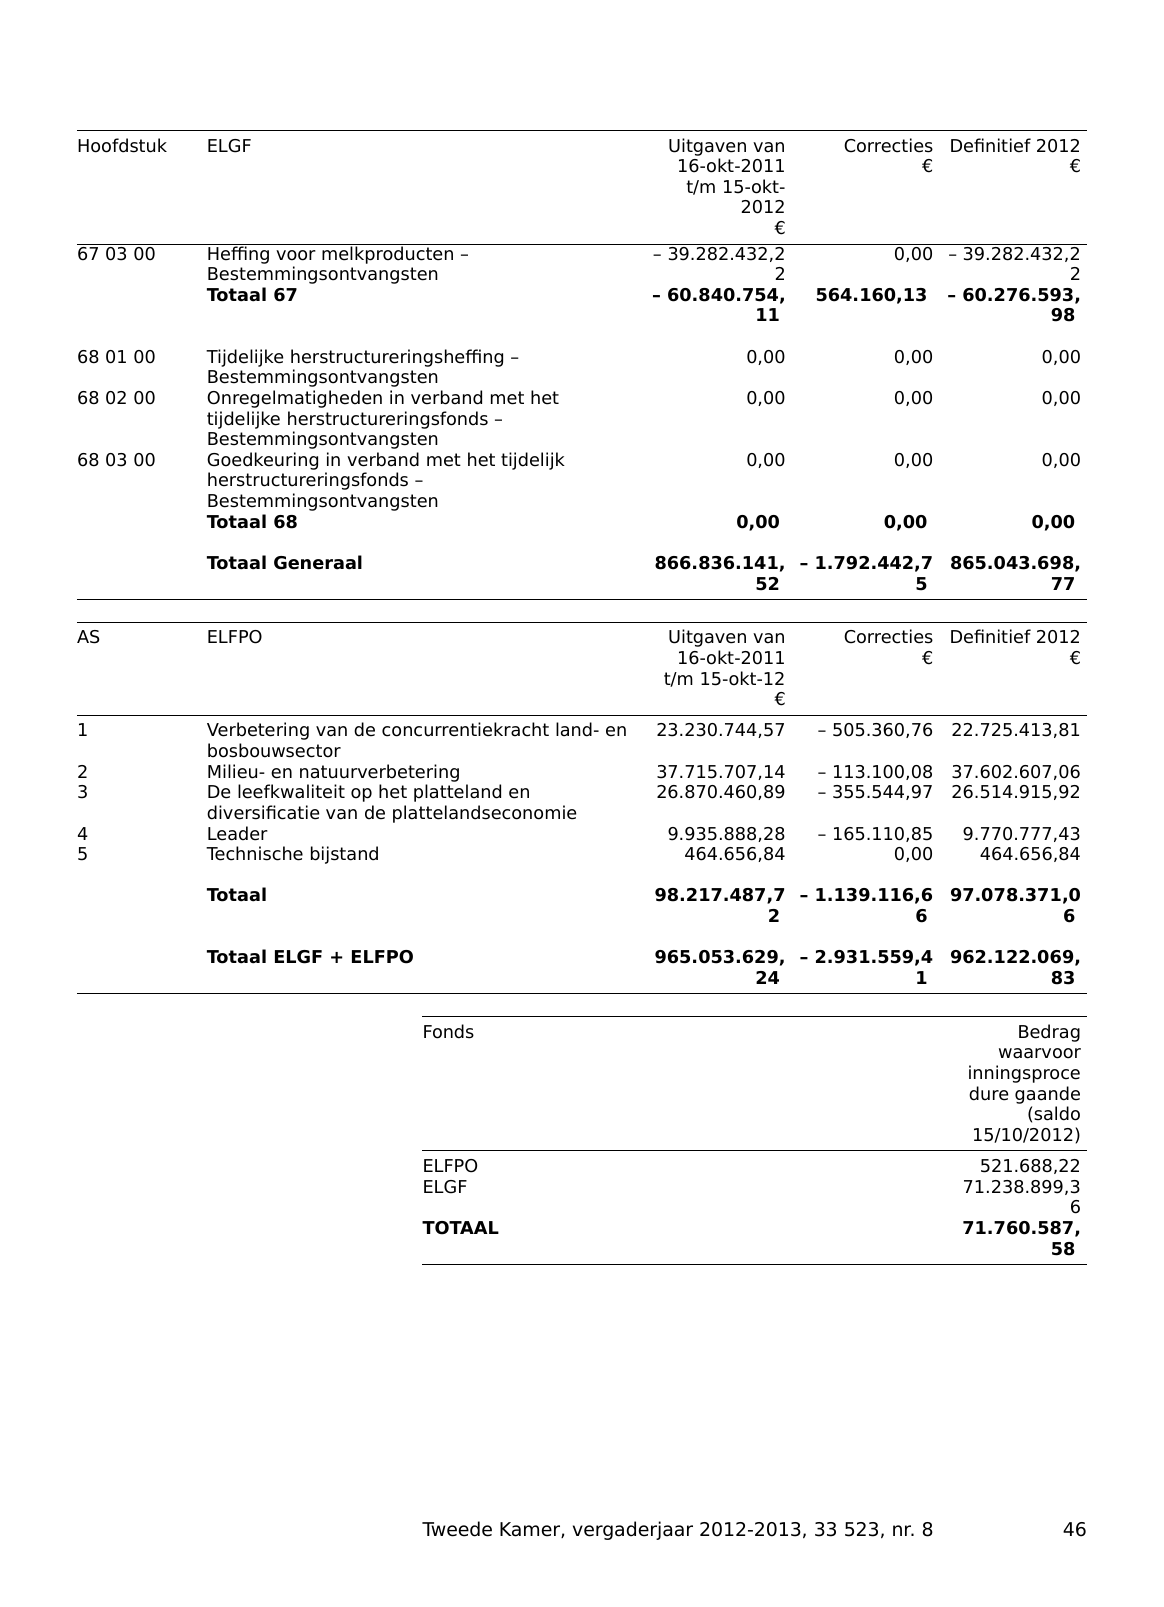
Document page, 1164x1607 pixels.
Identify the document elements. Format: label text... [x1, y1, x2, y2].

table_cell 866.836.141,52 [644, 553, 791, 599]
table_cell 97.078.371,06 [939, 885, 1087, 927]
table_cell 67 03 00 [77, 245, 201, 285]
table_cell – 2.931.559,41 [791, 947, 939, 993]
table_header Hoofdstuk [77, 131, 201, 243]
table_header AS [77, 623, 201, 714]
table_cell [939, 532, 1087, 553]
table_cell 23.230.744,57 [644, 716, 791, 762]
table_cell 9.935.888,28 [644, 824, 791, 844]
table_cell 0,00 [939, 450, 1087, 512]
table_cell [77, 285, 201, 326]
table_cell Leader [201, 824, 644, 844]
table_cell Onregelmatigheden in verband met het tijdelijke herstructureringsfonds – Bestemmingsontvangsten [201, 388, 644, 450]
table_cell [77, 553, 201, 599]
table_cell Totaal ELGF + ELFPO [201, 947, 644, 993]
table_cell 68 02 00 [77, 388, 201, 450]
table_header Correcties € [791, 623, 939, 714]
table_cell – 39.282.432,22 [644, 245, 791, 285]
table_cell 464.656,84 [939, 844, 1087, 865]
table_cell 1 [77, 716, 201, 762]
table_cell – 355.544,97 [791, 782, 939, 823]
table_header Definitief 2012 € [939, 623, 1087, 714]
table_cell 0,00 [791, 245, 939, 285]
table_cell [939, 865, 1087, 885]
table_header Correcties € [791, 131, 939, 243]
table_cell [77, 532, 201, 553]
table_header ELFPO [201, 623, 644, 714]
table_cell [644, 532, 791, 553]
table_header Definitief 2012 € [939, 131, 1087, 243]
table_cell 5 [77, 844, 201, 865]
table_cell 0,00 [791, 844, 939, 865]
table_cell 464.656,84 [644, 844, 791, 865]
table_cell 68 03 00 [77, 450, 201, 512]
table_cell 0,00 [644, 347, 791, 388]
table_cell Totaal 67 [201, 285, 644, 326]
table_cell [644, 865, 791, 885]
table_cell 0,00 [791, 450, 939, 512]
table_cell 22.725.413,81 [939, 716, 1087, 762]
table_cell 2 [77, 762, 201, 782]
table_cell 0,00 [939, 347, 1087, 388]
table_cell – 60.840.754,11 [644, 285, 791, 326]
table_cell 71.238.899,36 [954, 1177, 1087, 1218]
table_cell TOTAAL [422, 1218, 954, 1264]
table_cell [77, 512, 201, 532]
table_cell Milieu- en natuurverbetering [201, 762, 644, 782]
table_header Uitgaven van 16-okt-2011 t/m 15-okt-12 € [644, 623, 791, 714]
table_cell ELGF [422, 1177, 954, 1218]
table_cell 0,00 [939, 388, 1087, 450]
table_cell 0,00 [791, 347, 939, 388]
table_cell Totaal Generaal [201, 553, 644, 599]
table_cell [939, 326, 1087, 347]
table_cell Heffing voor melkproducten – Bestemmingsontvangsten [201, 245, 644, 285]
table_cell ELFPO [422, 1151, 954, 1177]
table_cell Totaal [201, 885, 644, 927]
table_cell 962.122.069,83 [939, 947, 1087, 993]
table_cell – 505.360,76 [791, 716, 939, 762]
table_cell – 113.100,08 [791, 762, 939, 782]
table_cell 0,00 [791, 512, 939, 532]
table_cell 0,00 [644, 450, 791, 512]
table_cell [791, 326, 939, 347]
table_cell Technische bijstand [201, 844, 644, 865]
table_header Uitgaven van 16-okt-2011 t/m 15-okt-2012 € [644, 131, 791, 243]
table_cell 521.688,22 [954, 1151, 1087, 1177]
table_cell 26.514.915,92 [939, 782, 1087, 823]
table_cell – 60.276.593,98 [939, 285, 1087, 326]
table_cell 71.760.587,58 [954, 1218, 1087, 1264]
table_cell Tijdelijke herstructureringsheffing – Bestemmingsontvangsten [201, 347, 644, 388]
table_cell 865.043.698,77 [939, 553, 1087, 599]
table_cell 4 [77, 824, 201, 844]
table_cell – 165.110,85 [791, 824, 939, 844]
table_cell [201, 326, 644, 347]
table_cell [791, 927, 939, 947]
table_cell 0,00 [791, 388, 939, 450]
table_cell [77, 885, 201, 927]
table_cell 0,00 [644, 388, 791, 450]
table_cell 68 01 00 [77, 347, 201, 388]
table_cell Verbetering van de concurrentiekracht land- en bosbouwsector [201, 716, 644, 762]
table_cell [201, 865, 644, 885]
table_cell De leefkwaliteit op het platteland en diversificatie van de plattelandseconomie [201, 782, 644, 823]
table_cell [77, 865, 201, 885]
table_header Bedrag waarvoor inningsprocedure gaande (saldo 15/10/2012) [954, 1017, 1087, 1150]
table_cell 37.602.607,06 [939, 762, 1087, 782]
table_cell [791, 532, 939, 553]
table_cell [77, 326, 201, 347]
table_cell [644, 927, 791, 947]
table_cell [201, 532, 644, 553]
table_cell 0,00 [939, 512, 1087, 532]
table_cell – 1.139.116,66 [791, 885, 939, 927]
table_cell 26.870.460,89 [644, 782, 791, 823]
table_cell [77, 927, 201, 947]
table_cell 564.160,13 [791, 285, 939, 326]
table_header Fonds [422, 1017, 954, 1150]
table_cell Goedkeuring in verband met het tijdelijk herstructureringsfonds – Bestemmingsontvangsten [201, 450, 644, 512]
table_cell Totaal 68 [201, 512, 644, 532]
table_cell 965.053.629,24 [644, 947, 791, 993]
table_cell [77, 947, 201, 993]
table_cell – 1.792.442,75 [791, 553, 939, 599]
table_cell [644, 326, 791, 347]
table_cell [791, 865, 939, 885]
table_header ELGF [201, 131, 644, 243]
table_cell 9.770.777,43 [939, 824, 1087, 844]
table_cell – 39.282.432,22 [939, 245, 1087, 285]
table_cell 3 [77, 782, 201, 823]
table_cell [939, 927, 1087, 947]
table_cell 37.715.707,14 [644, 762, 791, 782]
table_cell 98.217.487,72 [644, 885, 791, 927]
table_cell [201, 927, 644, 947]
table_cell 0,00 [644, 512, 791, 532]
